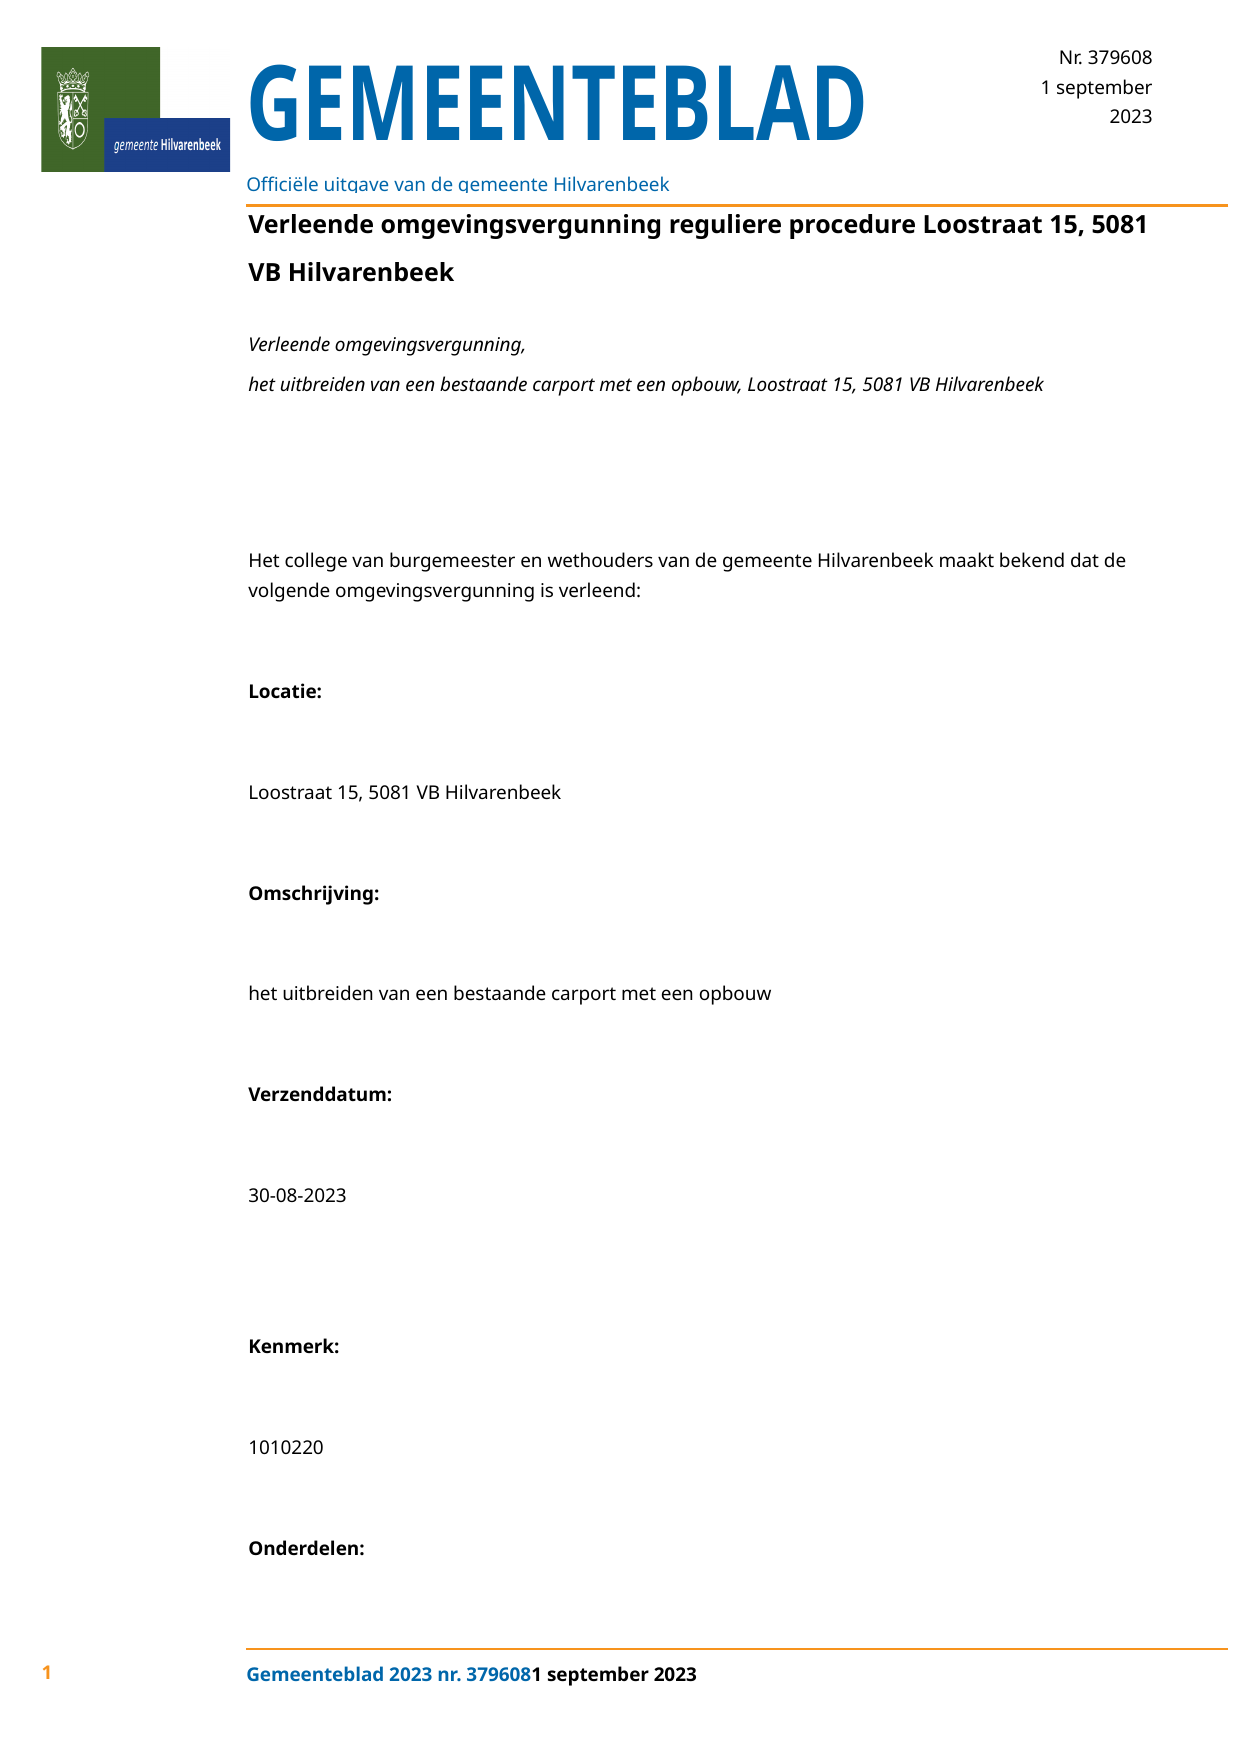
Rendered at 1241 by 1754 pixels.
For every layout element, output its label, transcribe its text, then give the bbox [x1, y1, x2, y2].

text Omschrijving: [248, 880, 1152, 906]
text 30-08-2023 [248, 1182, 1152, 1208]
text Loostraat 15, 5081 VB Hilvarenbeek [248, 779, 1152, 805]
text Verzenddatum: [248, 1081, 1152, 1107]
text Verleende omgevingsvergunning reguliere procedure Loostraat 15, 5081 VB Hilvarenbeek [248, 207, 1152, 288]
text Het college van burgemeester en wethouders van de gemeente Hilvarenbeek maakt bekend dat de volgende omgevingsvergunning is verleend: [248, 548, 1152, 603]
text het uitbreiden van een bestaande carport met een opbouw [248, 981, 1152, 1006]
text Kenmerk: [248, 1333, 1152, 1359]
text Locatie: [248, 678, 1152, 704]
text Onderdelen: [248, 1535, 1152, 1561]
text het uitbreiden van een bestaande carport met een opbouw, Loostraat 15, 5081 VB Hilvarenbeek [248, 371, 1152, 396]
text 1010220 [248, 1434, 1152, 1460]
text Verleende omgevingsvergunning, [248, 331, 1152, 357]
picture [41, 47, 231, 172]
